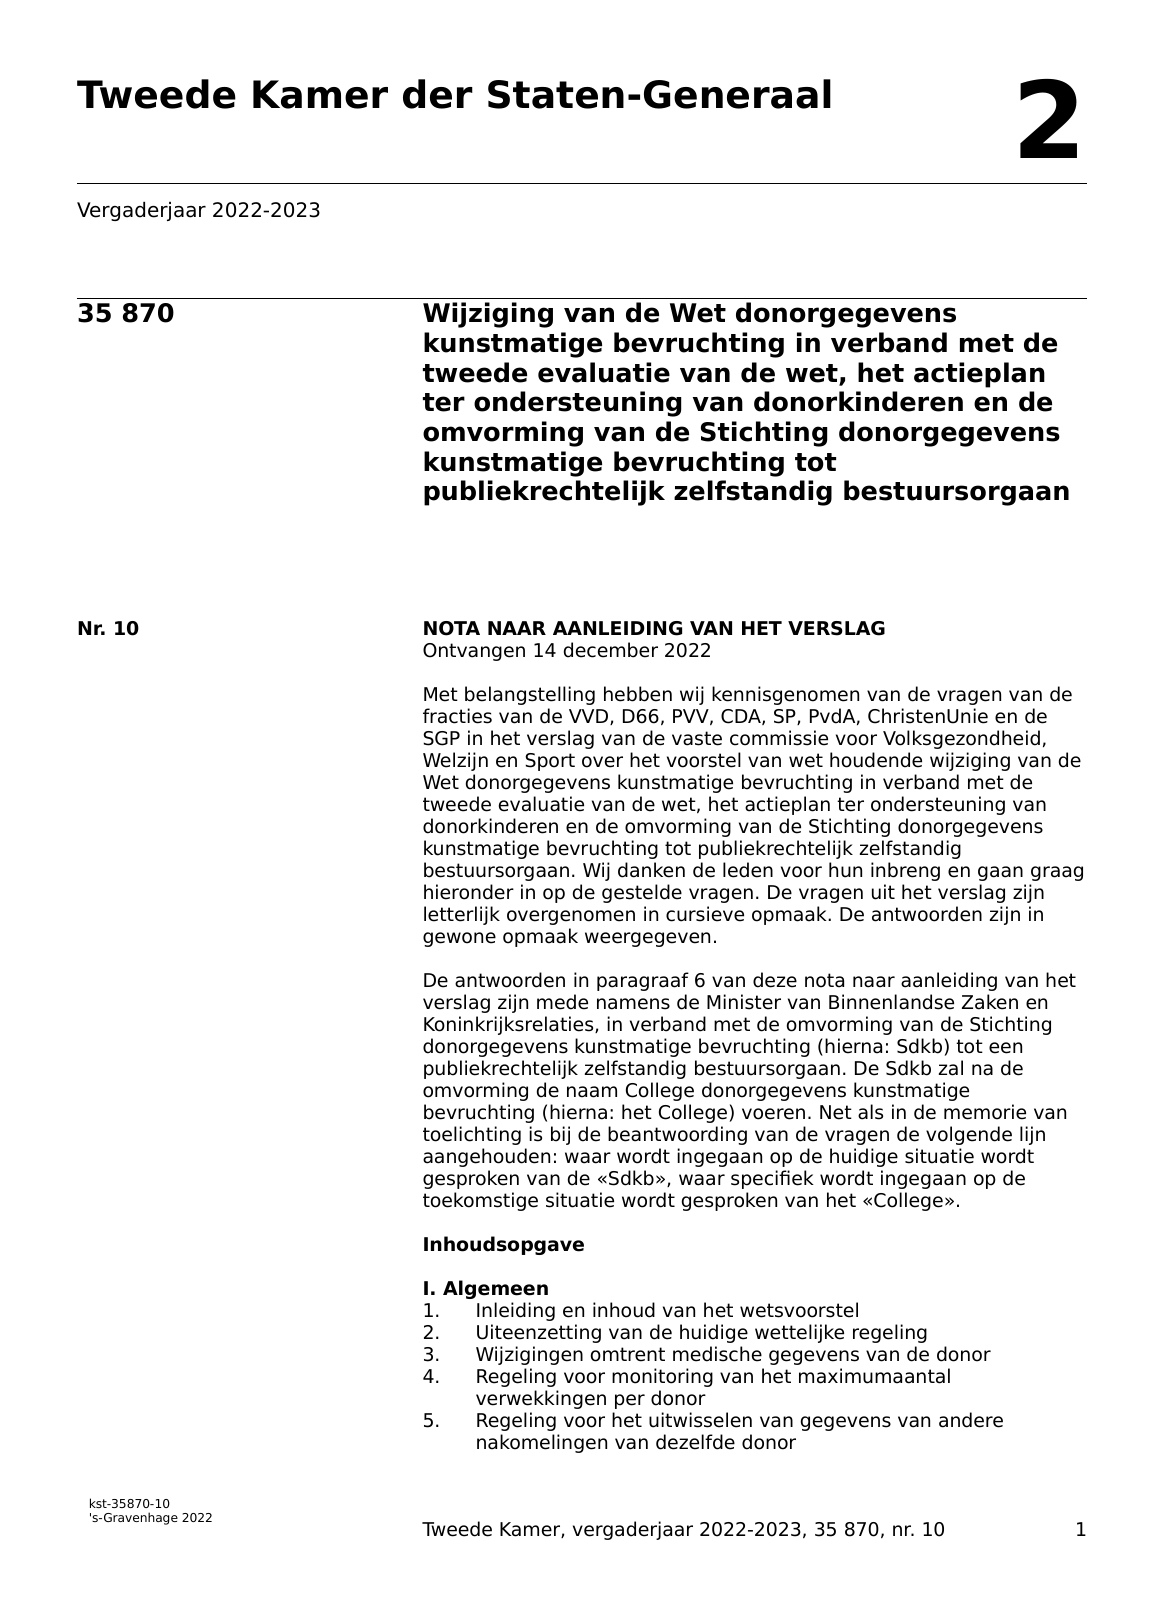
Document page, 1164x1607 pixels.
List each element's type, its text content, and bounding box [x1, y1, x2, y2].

text kst-35870-10 [88, 1497, 323, 1511]
subtitle Inhoudsopgave [422, 1234, 1087, 1256]
text 3. Wijzigingen omtrent medische gegevens van de donor [422, 1344, 1087, 1366]
text 's-Gravenhage 2022 [88, 1511, 323, 1525]
text 4. Regeling voor monitoring van het maximumaantal verwekkingen per donor [422, 1366, 1087, 1410]
table_header Tweede Kamer der Staten-Generaal [77, 59, 886, 183]
text 1. Inleiding en inhoud van het wetsvoorstel [422, 1300, 1087, 1322]
subtitle 35 870 Wijziging van de Wet donorgegevens kunstmatige bevruchting in verband met de tweede evaluatie van de wet, het actieplan ter ondersteuning van donorkinderen en de omvorming van de Stichting donorgegevens kunstmatige bevruchting tot publiekrechtelijk zelfstandig bestuursorgaan [77, 299, 1087, 507]
text 2. Uiteenzetting van de huidige wettelijke regeling [422, 1322, 1087, 1344]
text Met belangstelling hebben wij kennisgenomen van de vragen van de fracties van de VVD, D66, PVV, CDA, SP, PvdA, ChristenUnie en de SGP in het verslag van de vaste commissie voor Volksgezondheid, Welzijn en Sport over het voorstel van wet houdende wijziging van de Wet donorgegevens kunstmatige bevruchting in verband met de tweede evaluatie van de wet, het actieplan ter ondersteuning van donorkinderen en de omvorming van de Stichting donorgegevens kunstmatige bevruchting tot publiekrechtelijk zelfstandig bestuursorgaan. Wij danken de leden voor hun inbreng en gaan graag hieronder in op de gestelde vragen. De vragen uit het verslag zijn letterlijk overgenomen in cursieve opmaak. De antwoorden zijn in gewone opmaak weergegeven. [422, 684, 1087, 948]
text 5. Regeling voor het uitwisselen van gegevens van andere nakomelingen van dezelfde donor [422, 1410, 1087, 1454]
text De antwoorden in paragraaf 6 van deze nota naar aanleiding van het verslag zijn mede namens de Minister van Binnenlandse Zaken en Koninkrijksrelaties, in verband met de omvorming van de Stichting donorgegevens kunstmatige bevruchting (hierna: Sdkb) tot een publiekrechtelijk zelfstandig bestuursorgaan. De Sdkb zal na de omvorming de naam College donorgegevens kunstmatige bevruchting (hierna: het College) voeren. Net als in de memorie van toelichting is bij de beantwoording van de vragen de volgende lijn aangehouden: waar wordt ingegaan op de huidige situatie wordt gesproken van de «Sdkb», waar specifiek wordt ingegaan op de toekomstige situatie wordt gesproken van het «College». [422, 970, 1087, 1212]
table_cell Vergaderjaar 2022-2023 [77, 184, 1087, 298]
table_header 2 [886, 59, 1087, 183]
text Ontvangen 14 december 2022 [422, 640, 1087, 662]
subtitle Nr. 10 NOTA NAAR AANLEIDING VAN HET VERSLAG [77, 618, 1087, 640]
subtitle I. Algemeen [422, 1278, 1087, 1300]
